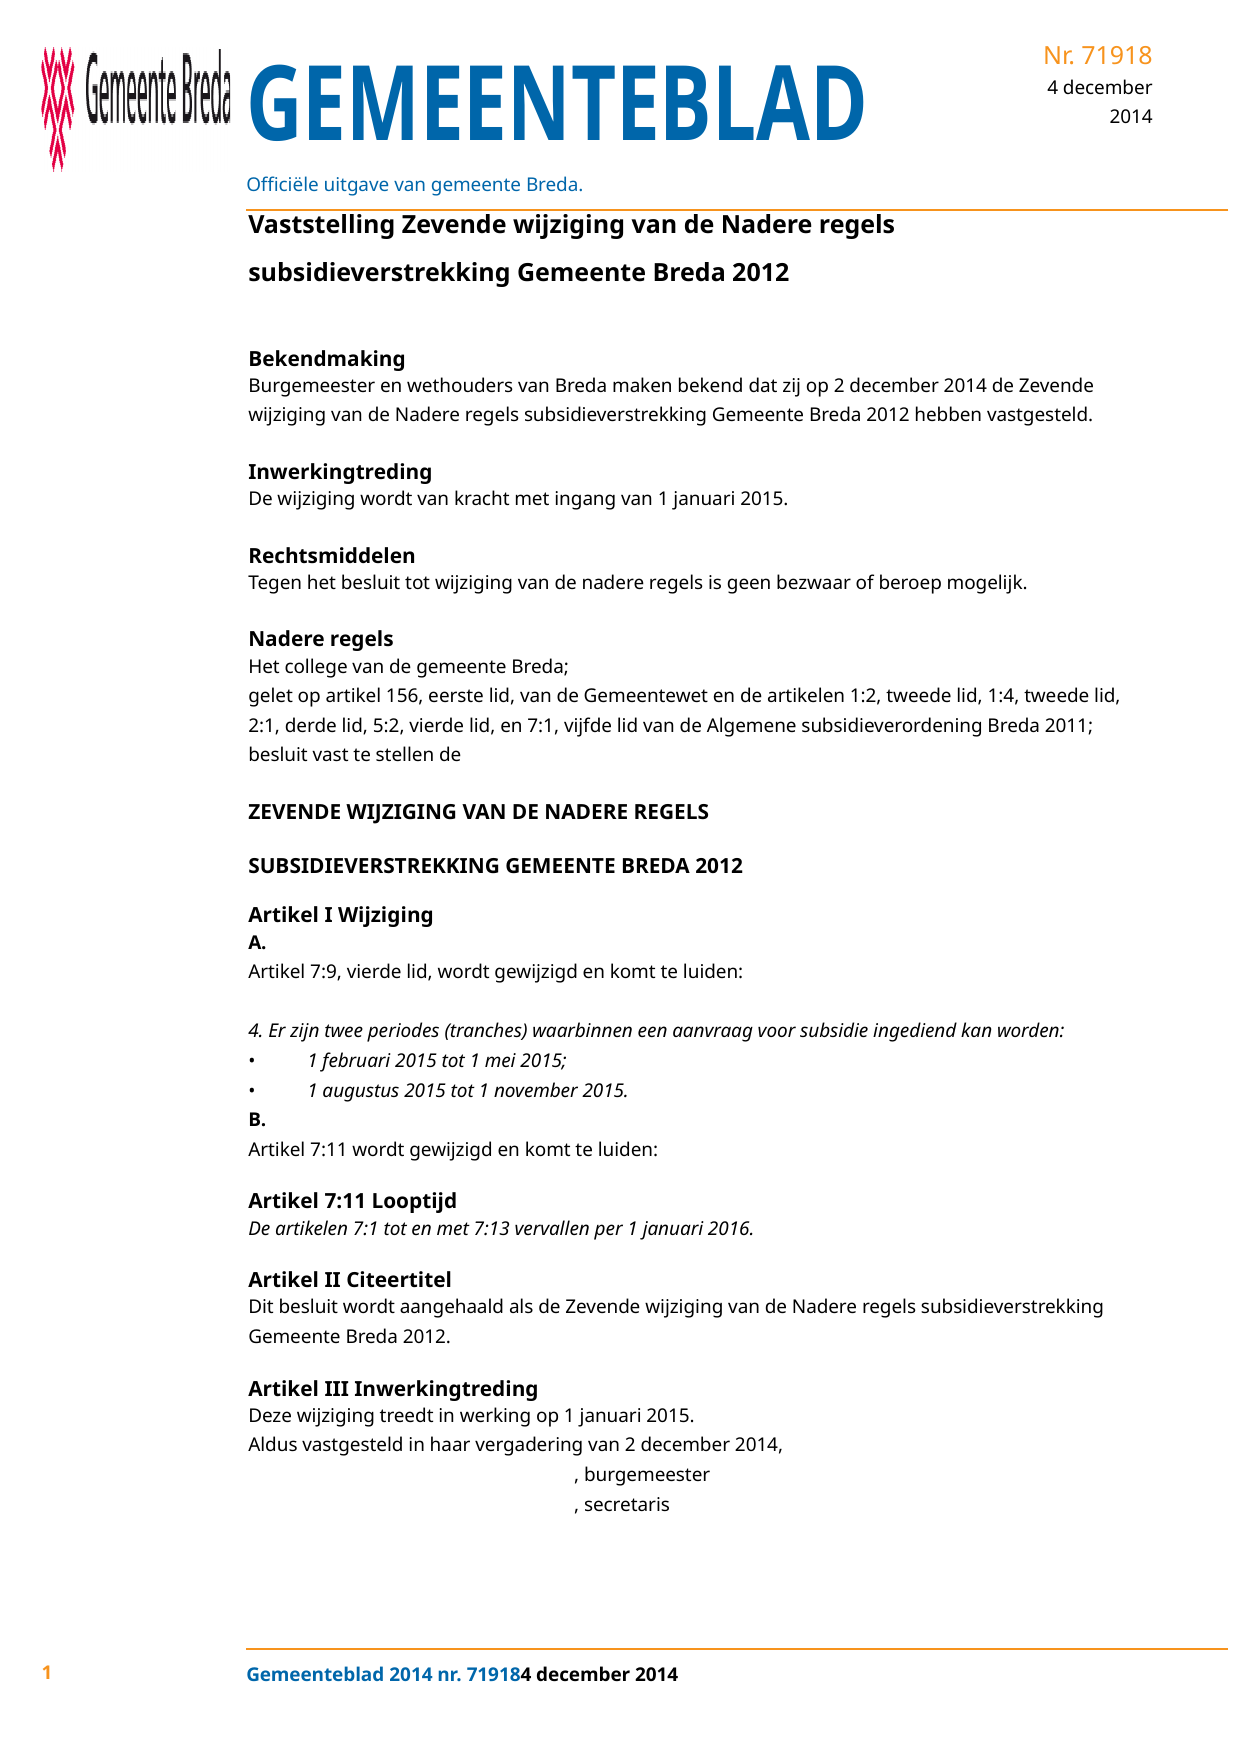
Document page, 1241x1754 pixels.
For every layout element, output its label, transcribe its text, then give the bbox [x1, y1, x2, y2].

text , secretaris [248, 1491, 1152, 1517]
text B. [248, 1106, 1152, 1132]
text Aldus vastgesteld in haar vergadering van 2 december 2014, [248, 1432, 1152, 1457]
text Artikel 7:9, vierde lid, wordt gewijzigd en komt te luiden: [248, 958, 1152, 984]
text Deze wijziging treedt in werking op 1 januari 2015. [248, 1402, 1152, 1428]
text ZEVENDE WIJZIGING VAN DE NADERE REGELS [248, 797, 1152, 825]
text Het college van de gemeente Breda; [248, 653, 1152, 679]
text Artikel 7:11 wordt gewijzigd en komt te luiden: [248, 1136, 1152, 1162]
text Inwerkingtreding [248, 457, 1152, 485]
list 1 augustus 2015 tot 1 november 2015. [248, 1077, 1152, 1102]
text Dit besluit wordt aangehaald als de Zevende wijziging van de Nadere regels subsidieverstrekking Gemeente Breda 2012. [248, 1294, 1152, 1349]
text Artikel 7:11 Looptijd [248, 1186, 1152, 1215]
text Nadere regels [248, 624, 1152, 653]
picture [41, 47, 231, 172]
text SUBSIDIEVERSTREKKING GEMEENTE BREDA 2012 [248, 851, 1152, 879]
text besluit vast te stellen de [248, 742, 1152, 767]
text De wijziging wordt van kracht met ingang van 1 januari 2015. [248, 485, 1152, 511]
text De artikelen 7:1 tot en met 7:13 vervallen per 1 januari 2016. [248, 1215, 1152, 1241]
text A. [248, 929, 1152, 954]
text Bekendmaking [248, 344, 1152, 372]
text 4. Er zijn twee periodes (tranches) waarbinnen een aanvraag voor subsidie ingediend kan worden: [248, 1018, 1152, 1043]
text Artikel II Citeertitel [248, 1265, 1152, 1294]
text Artikel III Inwerkingtreding [248, 1374, 1152, 1402]
text Rechtsmiddelen [248, 541, 1152, 569]
text gelet op artikel 156, eerste lid, van de Gemeentewet en de artikelen 1:2, tweede lid, 1:4, tweede lid, 2:1, derde lid, 5:2, vierde lid, en 7:1, vijfde lid van de Algemene subsidieverordening Breda 2011; [248, 682, 1152, 738]
text Burgemeester en wethouders van Breda maken bekend dat zij op 2 december 2014 de Zevende wijziging van de Nadere regels subsidieverstrekking Gemeente Breda 2012 hebben vastgesteld. [248, 372, 1152, 427]
text Tegen het besluit tot wijziging van de nadere regels is geen bezwaar of beroep mogelijk. [248, 569, 1152, 595]
list 1 februari 2015 tot 1 mei 2015; [248, 1047, 1152, 1073]
text Artikel I Wijziging [248, 900, 1152, 929]
text Vaststelling Zevende wijziging van de Nadere regels subsidieverstrekking Gemeente Breda 2012 [248, 211, 1152, 288]
text , burgemeester [248, 1461, 1152, 1487]
